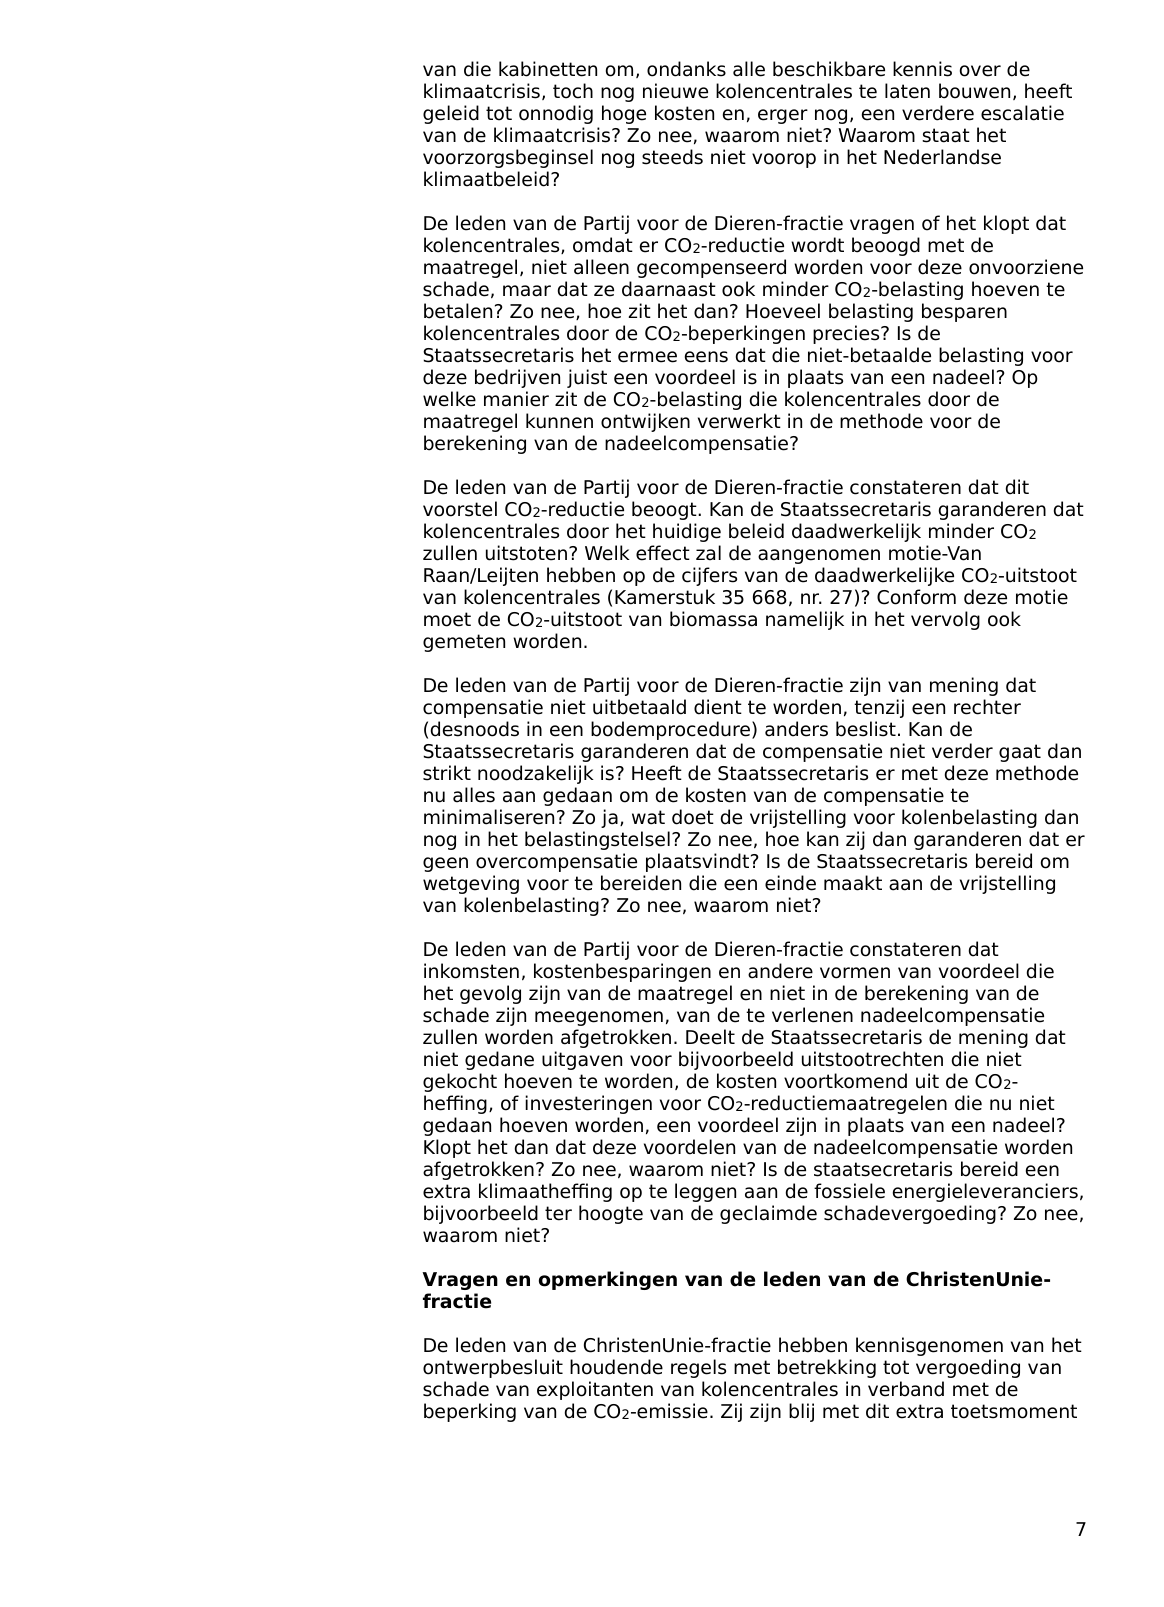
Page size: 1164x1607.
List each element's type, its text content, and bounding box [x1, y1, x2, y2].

text De leden van de Partij voor de Dieren-fractie zijn van mening dat compensatie niet uitbetaald dient te worden, tenzij een rechter (desnoods in een bodemprocedure) anders beslist. Kan de Staatssecretaris garanderen dat de compensatie niet verder gaat dan strikt noodzakelijk is? Heeft de Staatssecretaris er met deze methode nu alles aan gedaan om de kosten van de compensatie te minimaliseren? Zo ja, wat doet de vrijstelling voor kolenbelasting dan nog in het belastingstelsel? Zo nee, hoe kan zij dan garanderen dat er geen overcompensatie plaatsvindt? Is de Staatssecretaris bereid om wetgeving voor te bereiden die een einde maakt aan de vrijstelling van kolenbelasting? Zo nee, waarom niet? [422, 675, 1087, 917]
subtitle Vragen en opmerkingen van de leden van de ChristenUnie-fractie [422, 1269, 1087, 1313]
text De leden van de Partij voor de Dieren-fractie constateren dat dit voorstel CO2-reductie beoogt. Kan de Staatssecretaris garanderen dat kolencentrales door het huidige beleid daadwerkelijk minder CO2 zullen uitstoten? Welk effect zal de aangenomen motie-Van Raan/Leijten hebben op de cijfers van de daadwerkelijke CO2-uitstoot van kolencentrales (Kamerstuk 35 668, nr. 27)? Conform deze motie moet de CO2-uitstoot van biomassa namelijk in het vervolg ook gemeten worden. [422, 477, 1087, 653]
text van die kabinetten om, ondanks alle beschikbare kennis over de klimaatcrisis, toch nog nieuwe kolencentrales te laten bouwen, heeft geleid tot onnodig hoge kosten en, erger nog, een verdere escalatie van de klimaatcrisis? Zo nee, waarom niet? Waarom staat het voorzorgsbeginsel nog steeds niet voorop in het Nederlandse klimaatbeleid? [422, 59, 1087, 191]
text De leden van de Partij voor de Dieren-fractie constateren dat inkomsten, kostenbesparingen en andere vormen van voordeel die het gevolg zijn van de maatregel en niet in de berekening van de schade zijn meegenomen, van de te verlenen nadeelcompensatie zullen worden afgetrokken. Deelt de Staatssecretaris de mening dat niet gedane uitgaven voor bijvoorbeeld uitstootrechten die niet gekocht hoeven te worden, de kosten voortkomend uit de CO2-heffing, of investeringen voor CO2-reductiemaatregelen die nu niet gedaan hoeven worden, een voordeel zijn in plaats van een nadeel? Klopt het dan dat deze voordelen van de nadeelcompensatie worden afgetrokken? Zo nee, waarom niet? Is de staatsecretaris bereid een extra klimaatheffing op te leggen aan de fossiele energieleveranciers, bijvoorbeeld ter hoogte van de geclaimde schadevergoeding? Zo nee, waarom niet? [422, 939, 1087, 1247]
text De leden van de Partij voor de Dieren-fractie vragen of het klopt dat kolencentrales, omdat er CO2-reductie wordt beoogd met de maatregel, niet alleen gecompenseerd worden voor deze onvoorziene schade, maar dat ze daarnaast ook minder CO2-belasting hoeven te betalen? Zo nee, hoe zit het dan? Hoeveel belasting besparen kolencentrales door de CO2-beperkingen precies? Is de Staatssecretaris het ermee eens dat die niet-betaalde belasting voor deze bedrijven juist een voordeel is in plaats van een nadeel? Op welke manier zit de CO2-belasting die kolencentrales door de maatregel kunnen ontwijken verwerkt in de methode voor de berekening van de nadeelcompensatie? [422, 213, 1087, 455]
text De leden van de ChristenUnie-fractie hebben kennisgenomen van het ontwerpbesluit houdende regels met betrekking tot vergoeding van schade van exploitanten van kolencentrales in verband met de beperking van de CO2-emissie. Zij zijn blij met dit extra toetsmoment [422, 1335, 1087, 1423]
